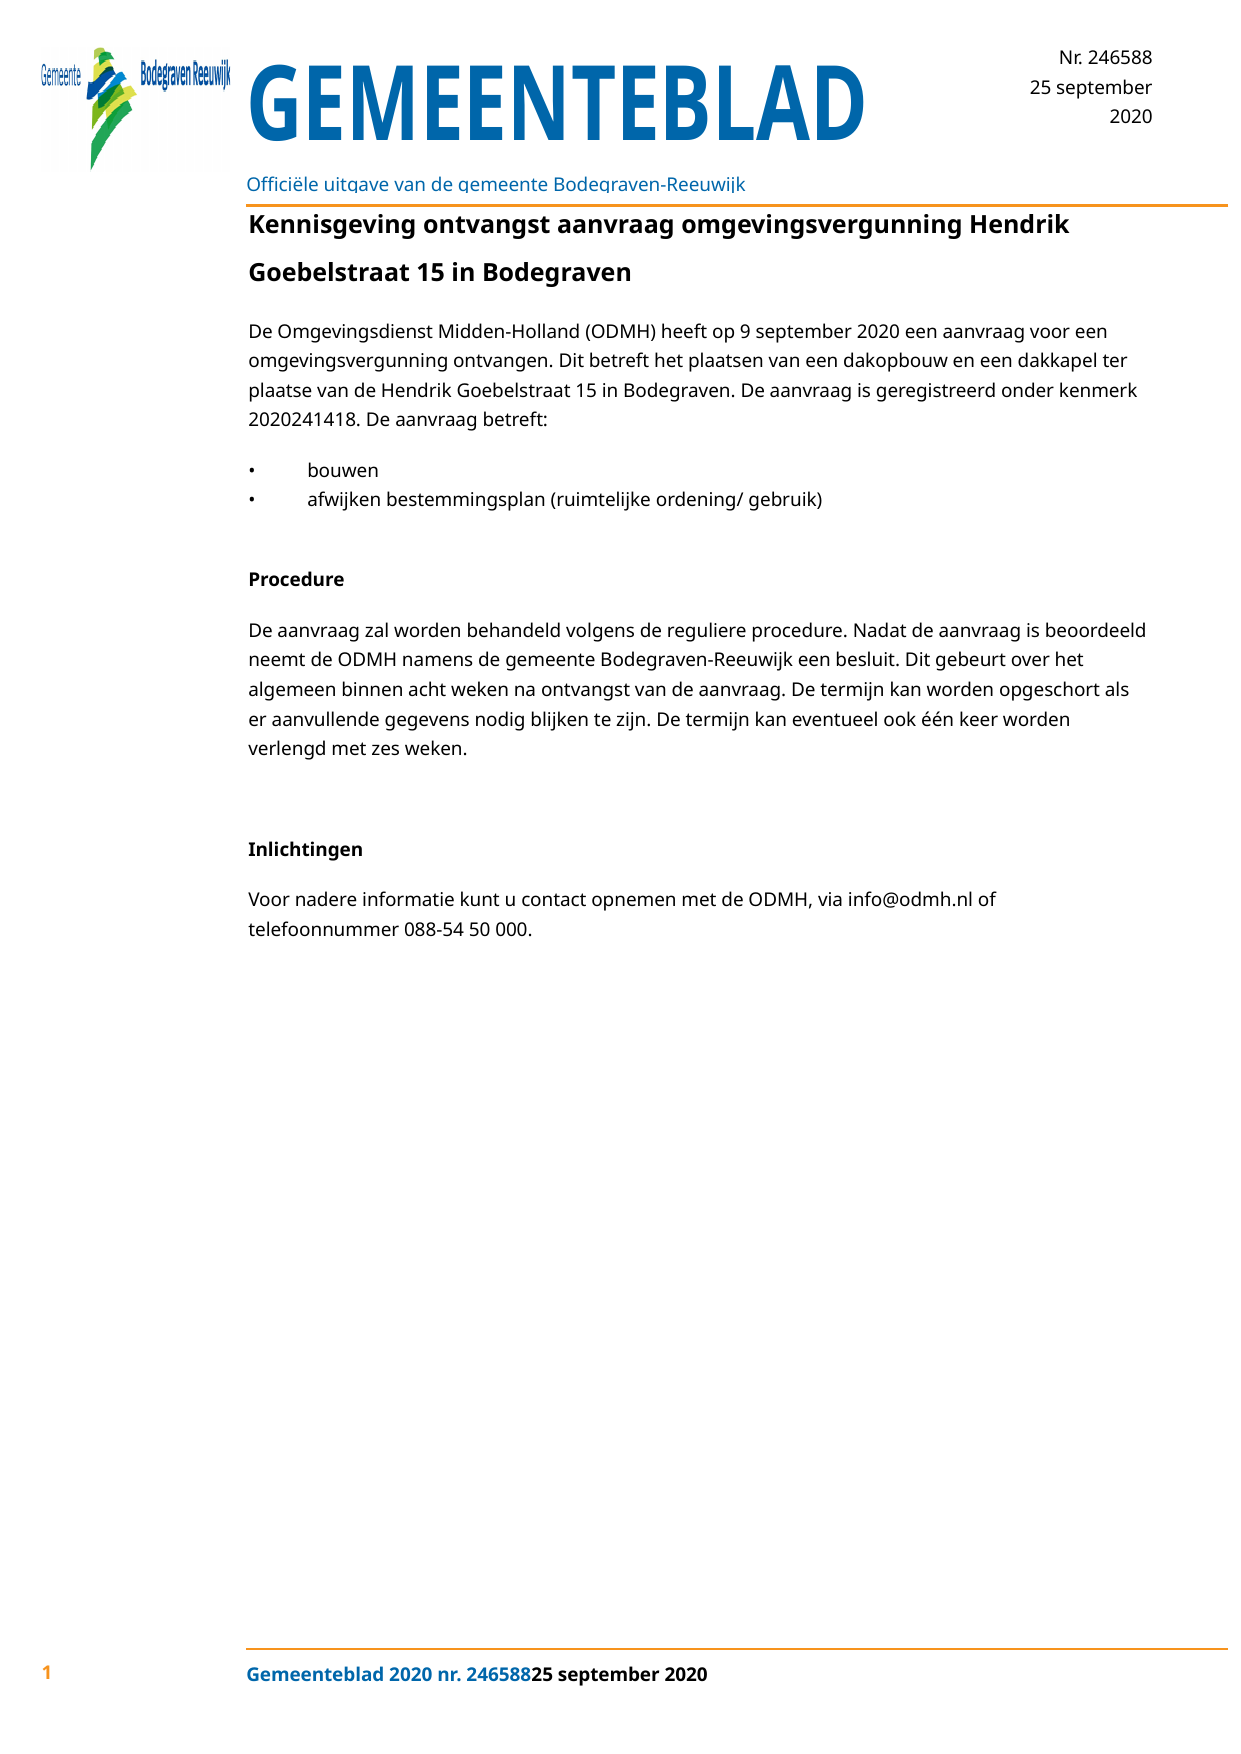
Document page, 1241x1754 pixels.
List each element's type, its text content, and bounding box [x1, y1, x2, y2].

text Voor nadere informatie kunt u contact opnemen met de ODMH, via info@odmh.nl of telefoonnummer 088-54 50 000. [248, 887, 1152, 942]
text De aanvraag zal worden behandeld volgens de reguliere procedure. Nadat de aanvraag is beoordeeld neemt de ODMH namens de gemeente Bodegraven-Reeuwijk een besluit. Dit gebeurt over het algemeen binnen acht weken na ontvangst van de aanvraag. De termijn kan worden opgeschort als er aanvullende gegevens nodig blijken te zijn. De termijn kan eventueel ook één keer worden verlengd met zes weken. [248, 617, 1152, 761]
list bouwen [248, 457, 1152, 483]
list afwijken bestemmingsplan (ruimtelijke ordening/ gebruik) [248, 487, 1152, 512]
text Procedure [248, 567, 1152, 592]
text De Omgevingsdienst Midden-Holland (ODMH) heeft op 9 september 2020 een aanvraag voor een omgevingsvergunning ontvangen. Dit betreft het plaatsen van een dakopbouw en een dakkapel ter plaatse van de Hendrik Goebelstraat 15 in Bodegraven. De aanvraag is geregistreerd onder kenmerk 2020241418. De aanvraag betreft: [248, 318, 1152, 432]
text Kennisgeving ontvangst aanvraag omgevingsvergunning Hendrik Goebelstraat 15 in Bodegraven [248, 207, 1152, 288]
text Inlichtingen [248, 836, 1152, 862]
picture [41, 47, 231, 172]
